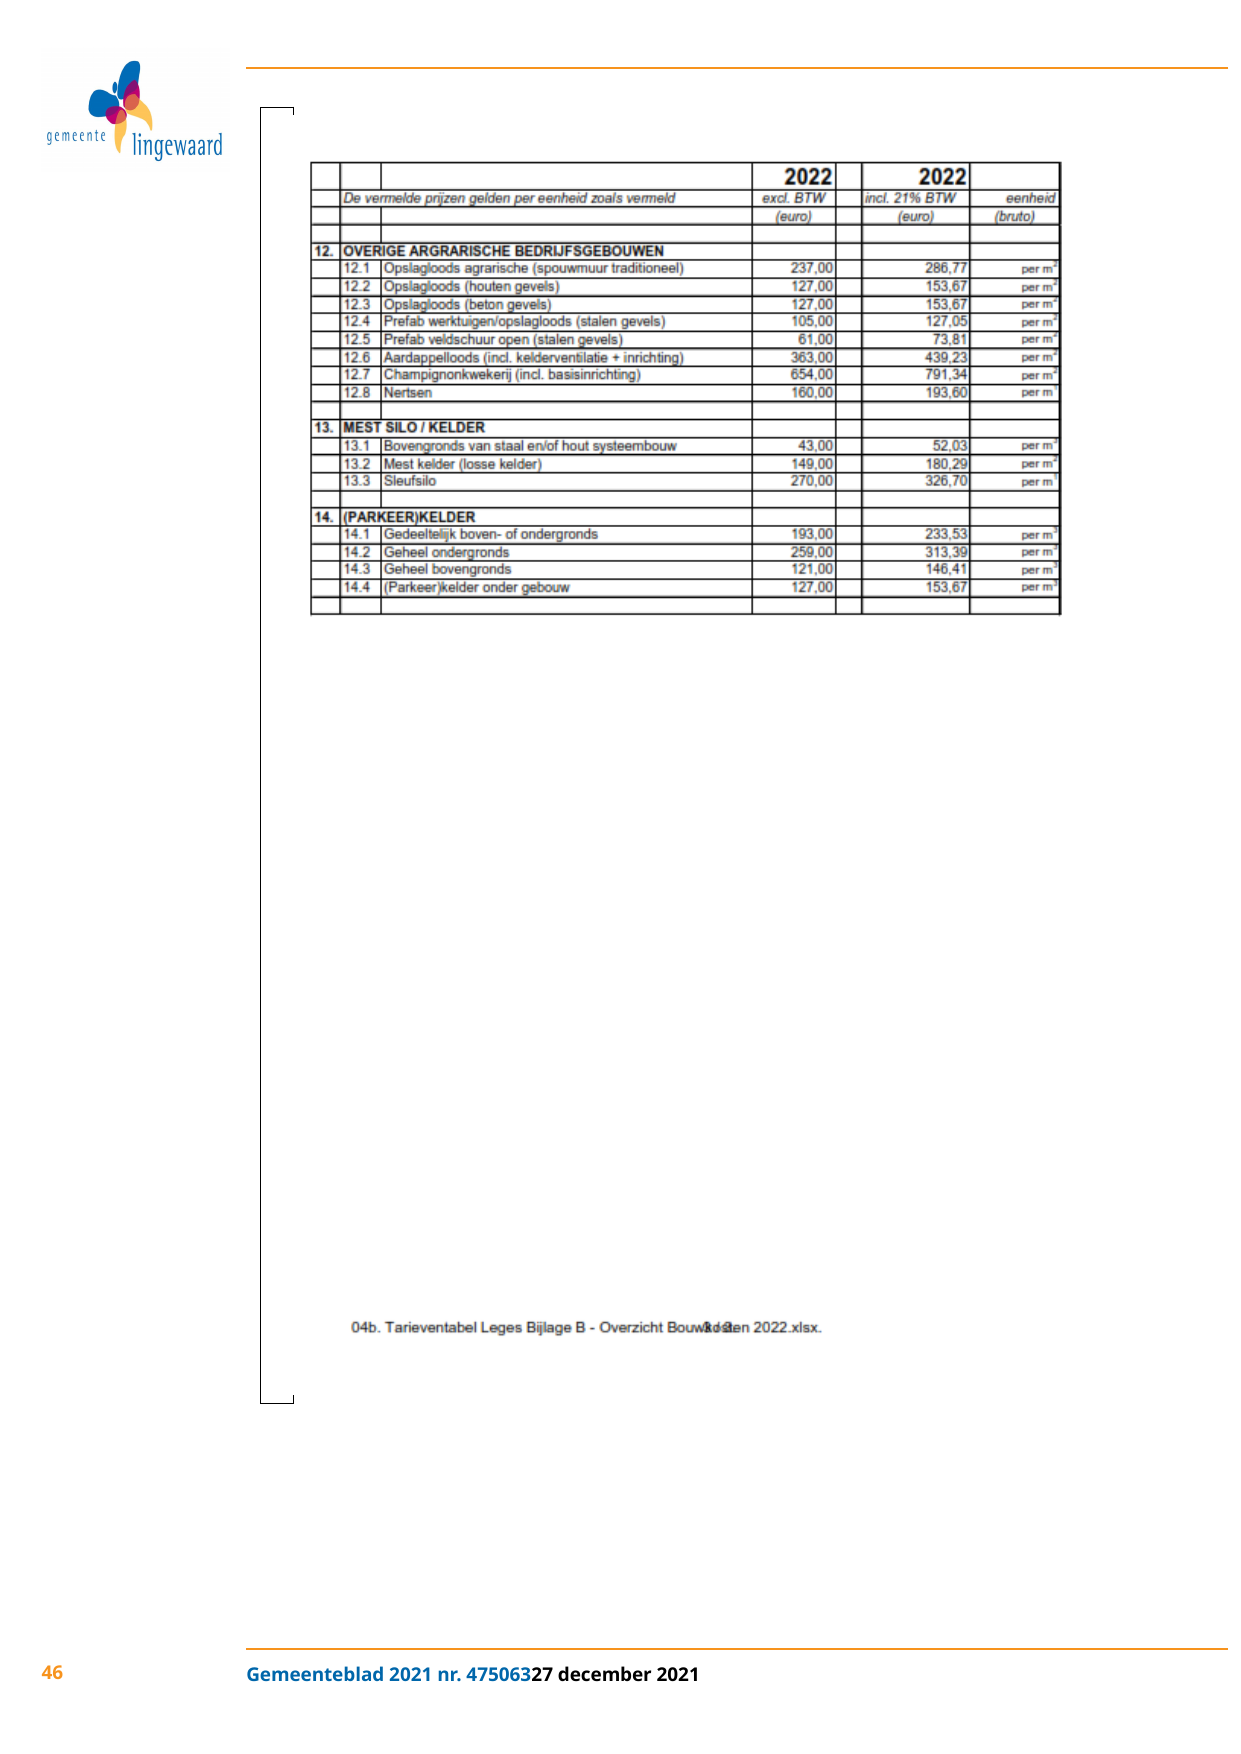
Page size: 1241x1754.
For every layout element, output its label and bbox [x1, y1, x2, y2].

picture [268, 115, 1173, 1395]
picture [41, 47, 231, 172]
